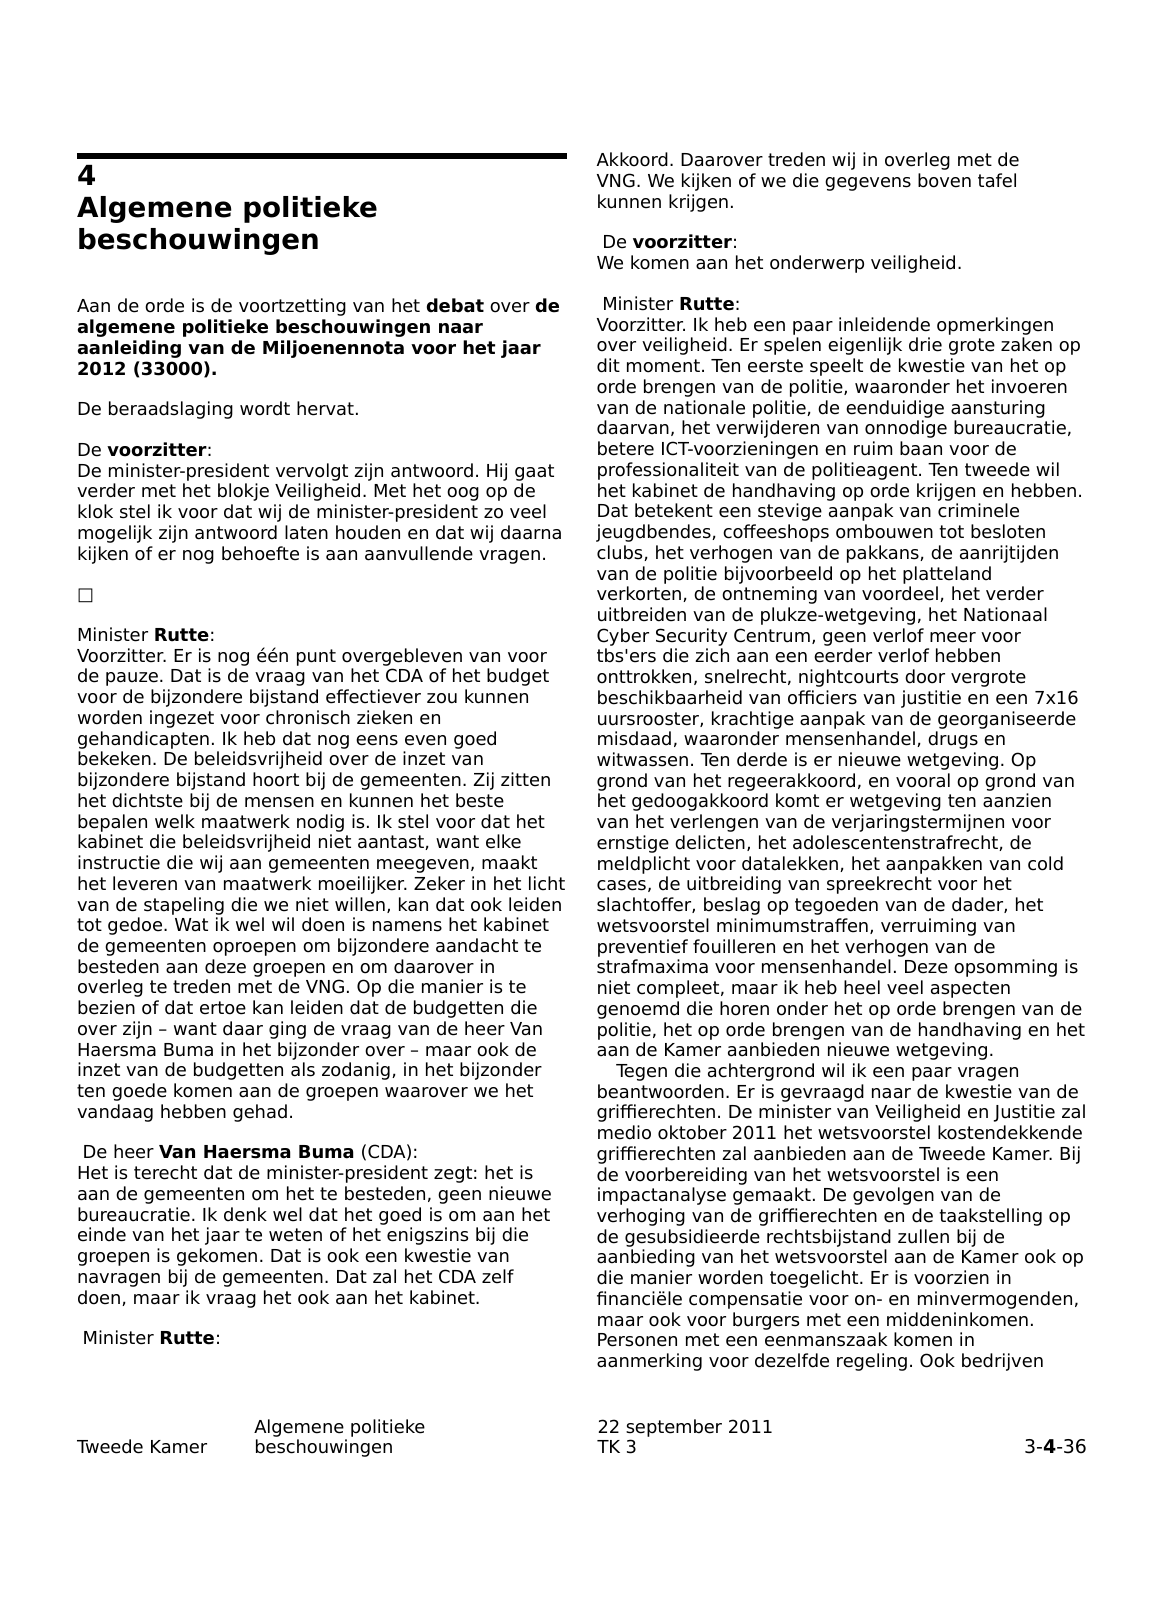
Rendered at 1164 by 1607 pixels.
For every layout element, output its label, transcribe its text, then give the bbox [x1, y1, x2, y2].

text □ [77, 584, 567, 605]
text We komen aan het onderwerp veiligheid. [596, 253, 1087, 274]
text De voorzitter: [596, 232, 1087, 253]
text De minister-president vervolgt zijn antwoord. Hij gaat verder met het blokje Veiligheid. Met het oog op de klok stel ik voor dat wij de minister-president zo veel mogelijk zijn antwoord laten houden en dat wij daarna kijken of er nog behoefte is aan aanvullende vragen. [77, 461, 567, 564]
text Aan de orde is de voortzetting van het debat over de algemene politieke beschouwingen naar aanleiding van de Miljoenennota voor het jaar 2012 (33000). [77, 296, 567, 379]
text De beraadslaging wordt hervat. [77, 399, 567, 420]
text Minister Rutte: [596, 294, 1087, 314]
text Minister Rutte: [77, 1328, 567, 1349]
text Minister Rutte: [77, 625, 567, 646]
text Tegen die achtergrond wil ik een paar vragen beantwoorden. Er is gevraagd naar de kwestie van de griffierechten. De minister van Veiligheid en Justitie zal medio oktober 2011 het wetsvoorstel kostendekkende griffierechten zal aanbieden aan de Tweede Kamer. Bij de voorbereiding van het wetsvoorstel is een impactanalyse gemaakt. De gevolgen van de verhoging van de griffierechten en de taakstelling op de gesubsidieerde rechtsbijstand zullen bij de aanbieding van het wetsvoorstel aan de Kamer ook op die manier worden toegelicht. Er is voorzien in financiële compensatie voor on- en minvermogenden, maar ook voor burgers met een middeninkomen. Personen met een eenmanszaak komen in aanmerking voor dezelfde regeling. Ook bedrijven [596, 1061, 1087, 1372]
text Voorzitter. Ik heb een paar inleidende opmerkingen over veiligheid. Er spelen eigenlijk drie grote zaken op dit moment. Ten eerste speelt de kwestie van het op orde brengen van de politie, waaronder het invoeren van de nationale politie, de eenduidige aansturing daarvan, het verwijderen van onnodige bureaucratie, betere ICT-voorzieningen en ruim baan voor de professionaliteit van de politieagent. Ten tweede wil het kabinet de handhaving op orde krijgen en hebben. Dat betekent een stevige aanpak van criminele jeugdbendes, coffeeshops ombouwen tot besloten clubs, het verhogen van de pakkans, de aanrijtijden van de politie bijvoorbeeld op het platteland verkorten, de ontneming van voordeel, het verder uitbreiden van de plukze-wetgeving, het Nationaal Cyber Security Centrum, geen verlof meer voor tbs'ers die zich aan een eerder verlof hebben onttrokken, snelrecht, nightcourts door vergrote beschikbaarheid van officiers van justitie en een 7x16 uursrooster, krachtige aanpak van de georganiseerde misdaad, waaronder mensenhandel, drugs en witwassen. Ten derde is er nieuwe wetgeving. Op grond van het regeerakkoord, en vooral op grond van het gedoogakkoord komt er wetgeving ten aanzien van het verlengen van de verjaringstermijnen voor ernstige delicten, het adolescentenstrafrecht, de meldplicht voor datalekken, het aanpakken van cold cases, de uitbreiding van spreekrecht voor het slachtoffer, beslag op tegoeden van de dader, het wetsvoorstel minimumstraffen, verruiming van preventief fouilleren en het verhogen van de strafmaxima voor mensenhandel. Deze opsomming is niet compleet, maar ik heb heel veel aspecten genoemd die horen onder het op orde brengen van de politie, het op orde brengen van de handhaving en het aan de Kamer aanbieden nieuwe wetgeving. [596, 314, 1087, 1061]
title 4 Algemene politieke beschouwingen [77, 159, 567, 256]
text Akkoord. Daarover treden wij in overleg met de VNG. We kijken of we die gegevens boven tafel kunnen krijgen. [596, 150, 1087, 212]
text De voorzitter: [77, 440, 567, 461]
text De heer Van Haersma Buma (CDA): [77, 1142, 567, 1163]
text Voorzitter. Er is nog één punt overgebleven van voor de pauze. Dat is de vraag van het CDA of het budget voor de bijzondere bijstand effectiever zou kunnen worden ingezet voor chronisch zieken en gehandicapten. Ik heb dat nog eens even goed bekeken. De beleidsvrijheid over de inzet van bijzondere bijstand hoort bij de gemeenten. Zij zitten het dichtste bij de mensen en kunnen het beste bepalen welk maatwerk nodig is. Ik stel voor dat het kabinet die beleidsvrijheid niet aantast, want elke instructie die wij aan gemeenten meegeven, maakt het leveren van maatwerk moeilijker. Zeker in het licht van de stapeling die we niet willen, kan dat ook leiden tot gedoe. Wat ik wel wil doen is namens het kabinet de gemeenten oproepen om bijzondere aandacht te besteden aan deze groepen en om daarover in overleg te treden met de VNG. Op die manier is te bezien of dat ertoe kan leiden dat de budgetten die over zijn – want daar ging de vraag van de heer Van Haersma Buma in het bijzonder over – maar ook de inzet van de budgetten als zodanig, in het bijzonder ten goede komen aan de groepen waarover we het vandaag hebben gehad. [77, 646, 567, 1122]
text Het is terecht dat de minister-president zegt: het is aan de gemeenten om het te besteden, geen nieuwe bureaucratie. Ik denk wel dat het goed is om aan het einde van het jaar te weten of het enigszins bij die groepen is gekomen. Dat is ook een kwestie van navragen bij de gemeenten. Dat zal het CDA zelf doen, maar ik vraag het ook aan het kabinet. [77, 1163, 567, 1308]
